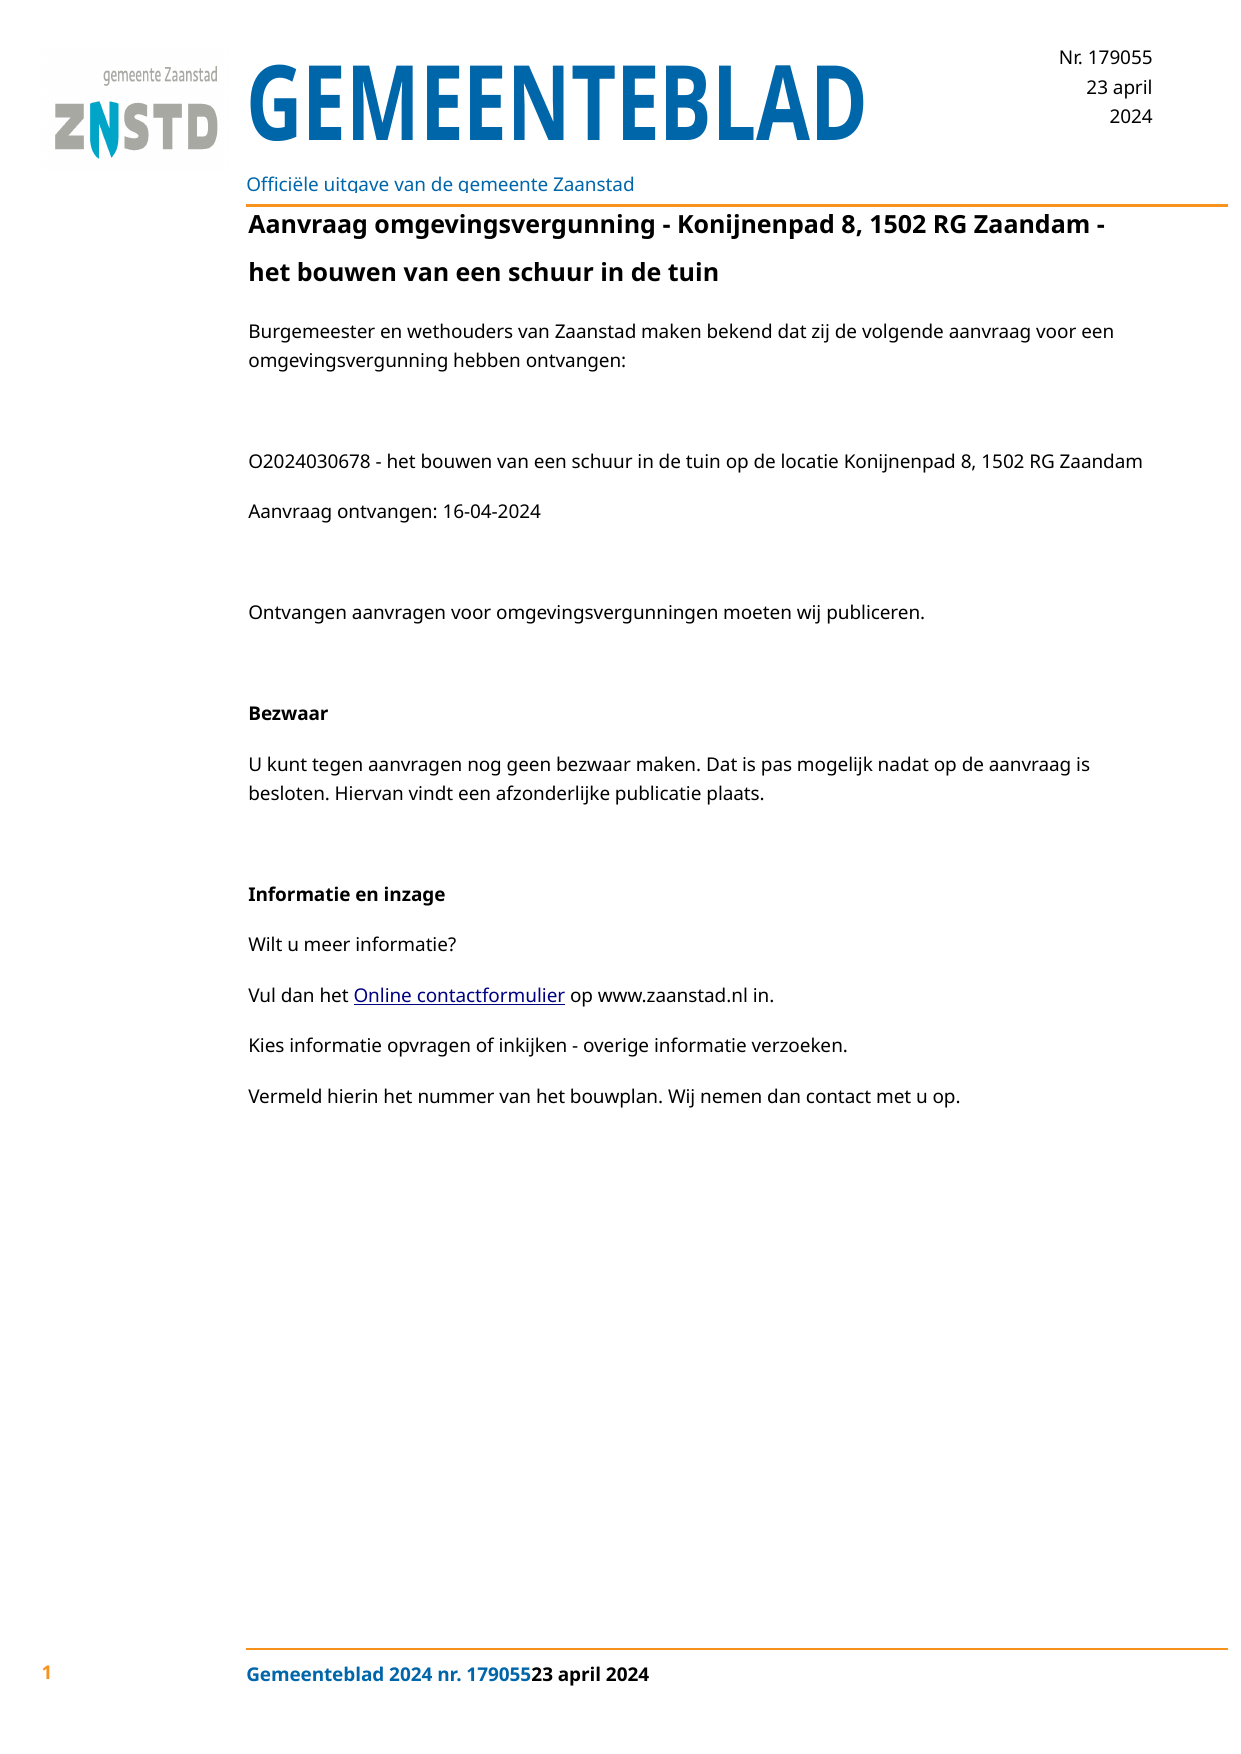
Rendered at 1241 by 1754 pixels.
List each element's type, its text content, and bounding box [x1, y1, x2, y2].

text Vermeld hierin het nummer van het bouwplan. Wij nemen dan contact met u op. [248, 1083, 1152, 1109]
text Aanvraag ontvangen: 16-04-2024 [248, 499, 1152, 524]
text Aanvraag omgevingsvergunning - Konijnenpad 8, 1502 RG Zaandam - het bouwen van een schuur in de tuin [248, 207, 1152, 288]
text Burgemeester en wethouders van Zaanstad maken bekend dat zij de volgende aanvraag voor een omgevingsvergunning hebben ontvangen: [248, 318, 1152, 373]
text O2024030678 - het bouwen van een schuur in de tuin op de locatie Konijnenpad 8, 1502 RG Zaandam [248, 448, 1152, 474]
text Bezwaar [248, 700, 1152, 726]
text U kunt tegen aanvragen nog geen bezwaar maken. Dat is pas mogelijk nadat op de aanvraag is besloten. Hiervan vindt een afzonderlijke publicatie plaats. [248, 751, 1152, 806]
text Informatie en inzage [248, 881, 1152, 907]
text Ontvangen aanvragen voor omgevingsvergunningen moeten wij publiceren. [248, 599, 1152, 625]
text Kies informatie opvragen of inkijken - overige informatie verzoeken. [248, 1032, 1152, 1058]
text Vul dan het Online contactformulier op www.zaanstad.nl in. [248, 982, 1152, 1008]
picture [41, 47, 231, 172]
text Wilt u meer informatie? [248, 932, 1152, 957]
